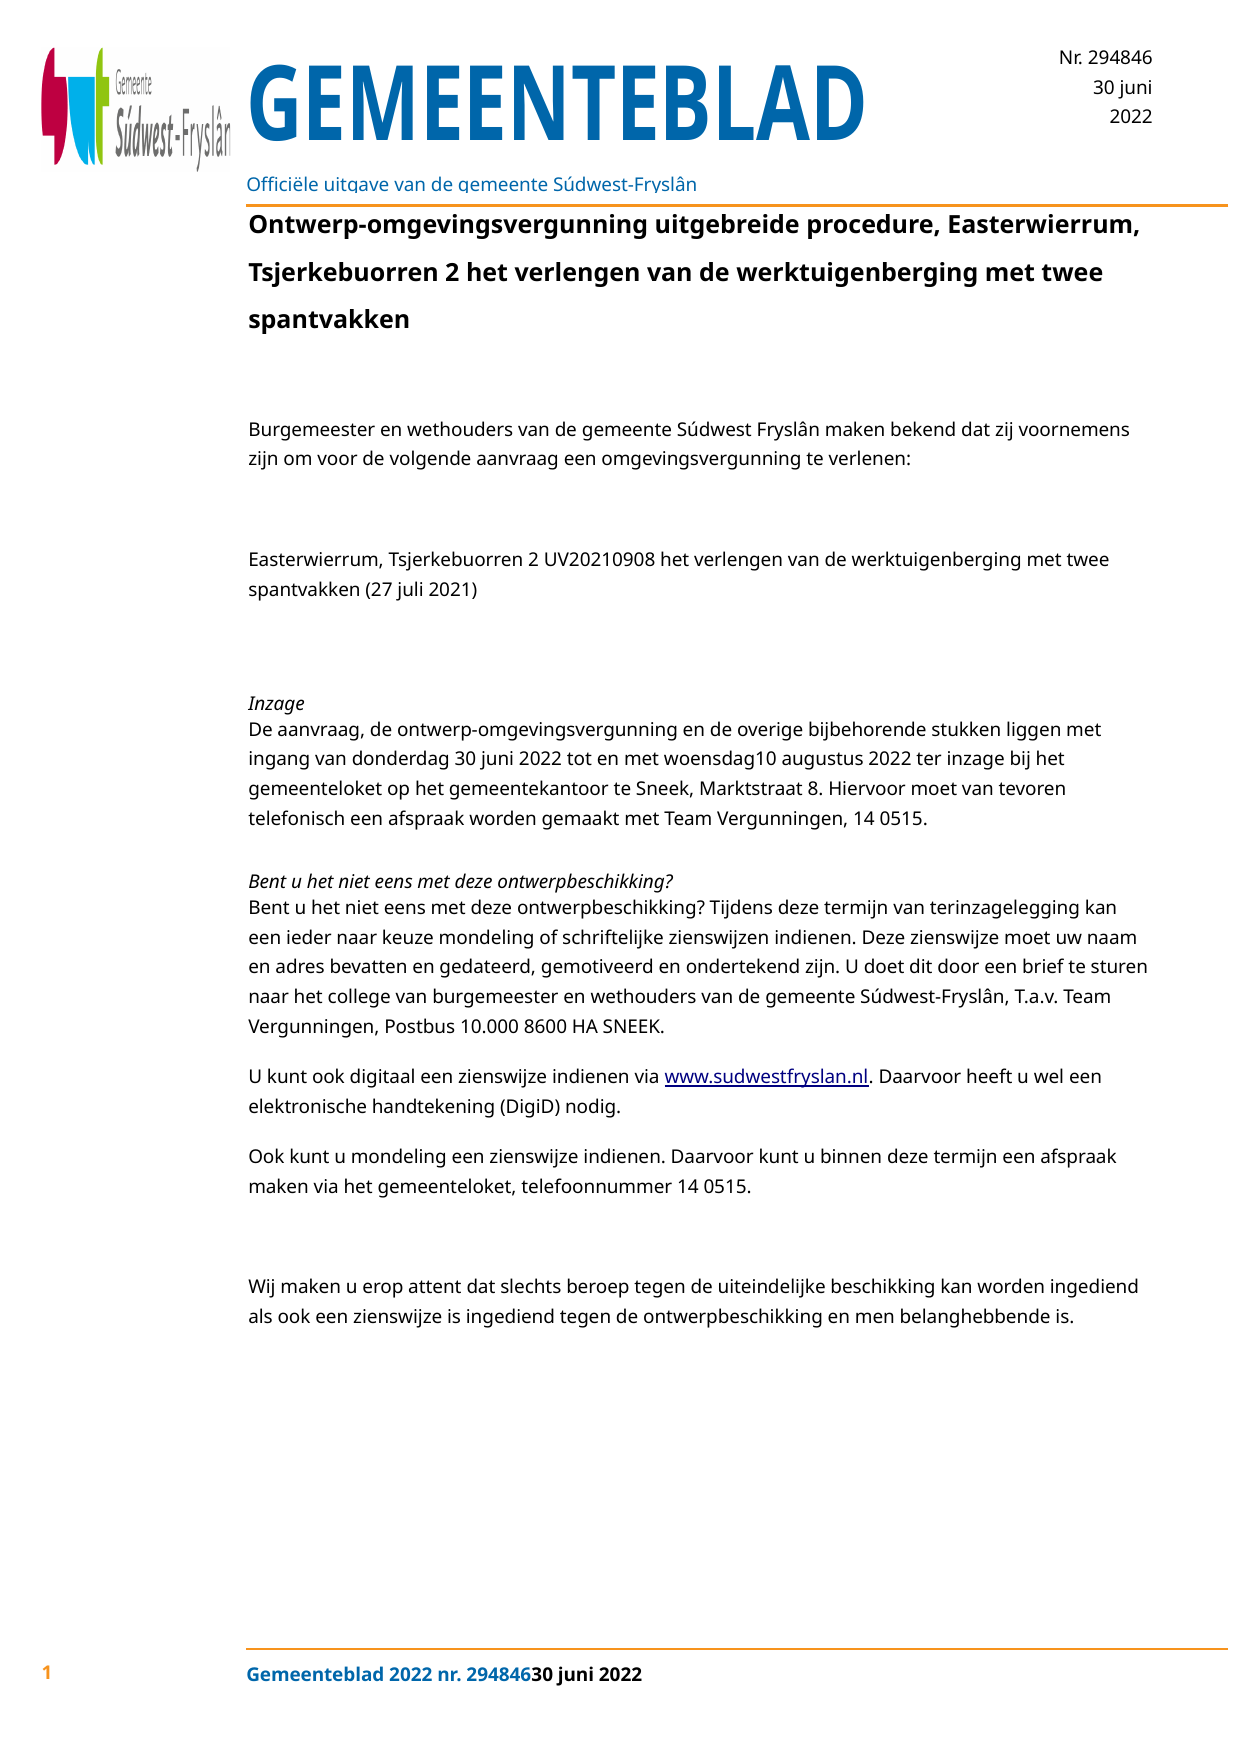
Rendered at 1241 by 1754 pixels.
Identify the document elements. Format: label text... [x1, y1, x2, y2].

text Easterwierrum, Tsjerkebuorren 2 UV20210908 het verlengen van de werktuigenberging met twee spantvakken (27 juli 2021) [248, 546, 1152, 602]
text Bent u het niet eens met deze ontwerpbeschikking? Tijdens deze termijn van terinzagelegging kan een ieder naar keuze mondeling of schriftelijke zienswijzen indienen. Deze zienswijze moet uw naam en adres bevatten en gedateerd, gemotiveerd en ondertekend zijn. U doet dit door een brief te sturen naar het college van burgemeester en wethouders van de gemeente Súdwest-Fryslân, T.a.v. Team Vergunningen, Postbus 10.000 8600 HA SNEEK. [248, 894, 1152, 1038]
text Inzage [248, 690, 1152, 716]
text Wij maken u erop attent dat slechts beroep tegen de uiteindelijke beschikking kan worden ingediend als ook een zienswijze is ingediend tegen de ontwerpbeschikking en men belanghebbende is. [248, 1274, 1152, 1329]
text Bent u het niet eens met deze ontwerpbeschikking? [248, 869, 1152, 894]
picture [41, 47, 231, 172]
text Burgemeester en wethouders van de gemeente Súdwest Fryslân maken bekend dat zij voornemens zijn om voor de volgende aanvraag een omgevingsvergunning te verlenen: [248, 416, 1152, 471]
text U kunt ook digitaal een zienswijze indienen via www.sudwestfryslan.nl. Daarvoor heeft u wel een elektronische handtekening (DigiD) nodig. [248, 1063, 1152, 1118]
text Ontwerp-omgevingsvergunning uitgebreide procedure, Easterwierrum, Tsjerkebuorren 2 het verlengen van de werktuigenberging met twee spantvakken [248, 207, 1152, 336]
text Ook kunt u mondeling een zienswijze indienen. Daarvoor kunt u binnen deze termijn een afspraak maken via het gemeenteloket, telefoonnummer 14 0515. [248, 1143, 1152, 1198]
text De aanvraag, de ontwerp-omgevingsvergunning en de overige bijbehorende stukken liggen met ingang van donderdag 30 juni 2022 tot en met woensdag10 augustus 2022 ter inzage bij het gemeenteloket op het gemeentekantoor te Sneek, Marktstraat 8. Hiervoor moet van tevoren telefonisch een afspraak worden gemaakt met Team Vergunningen, 14 0515. [248, 716, 1152, 831]
